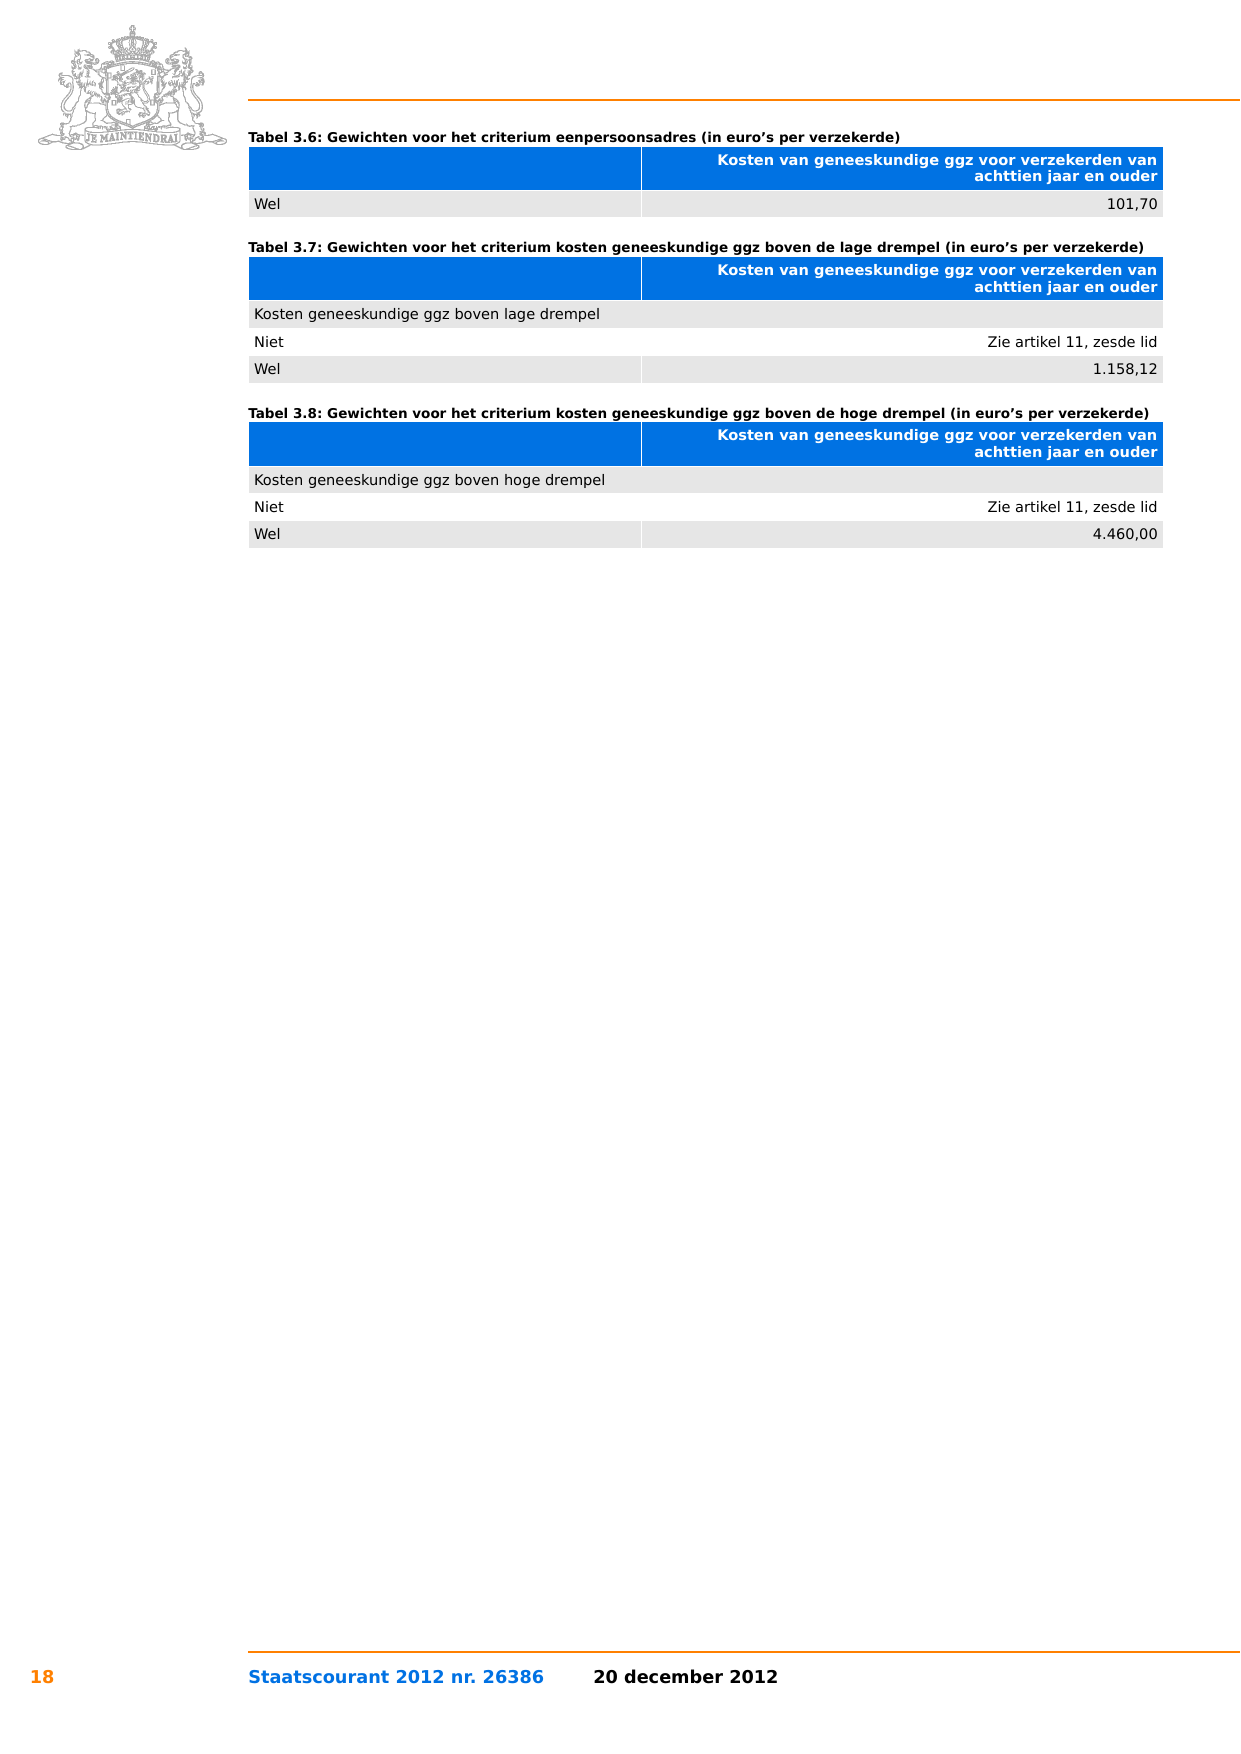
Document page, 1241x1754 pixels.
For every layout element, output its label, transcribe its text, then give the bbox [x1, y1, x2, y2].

table_cell Zie artikel 11, zesde lid [642, 494, 1163, 520]
picture [38, 25, 227, 150]
table_cell Kosten geneeskundige ggz boven hoge drempel [249, 467, 1163, 493]
table_cell Niet [249, 494, 641, 520]
table_header Tabel 3.7: Gewichten voor het criterium kosten geneeskundige ggz boven de lage drempel (in euro’s per verzekerde) [248, 240, 1163, 256]
table_cell Niet [249, 329, 641, 355]
table_cell Kosten van geneeskundige ggz voor verzekerden van achttien jaar en ouder [642, 147, 1163, 190]
table_cell Kosten geneeskundige ggz boven lage drempel [249, 301, 1163, 328]
table_header Tabel 3.6: Gewichten voor het criterium eenpersoonsadres (in euro’s per verzekerde) [248, 130, 1163, 146]
table_cell Kosten van geneeskundige ggz voor verzekerden van achttien jaar en ouder [642, 257, 1163, 300]
table_header Tabel 3.8: Gewichten voor het criterium kosten geneeskundige ggz boven de hoge drempel (in euro’s per verzekerde) [248, 406, 1163, 421]
table_cell [249, 422, 641, 466]
table_cell Wel [249, 191, 641, 217]
table_cell Zie artikel 11, zesde lid [642, 329, 1163, 355]
table_cell Wel [249, 521, 641, 548]
table_cell Kosten van geneeskundige ggz voor verzekerden van achttien jaar en ouder [642, 422, 1163, 466]
table_cell [249, 147, 641, 190]
table_cell [249, 257, 641, 300]
table_cell Wel [249, 356, 641, 383]
table_cell 101,70 [642, 191, 1163, 217]
table_cell 1.158,12 [642, 356, 1163, 383]
table_cell 4.460,00 [642, 521, 1163, 548]
